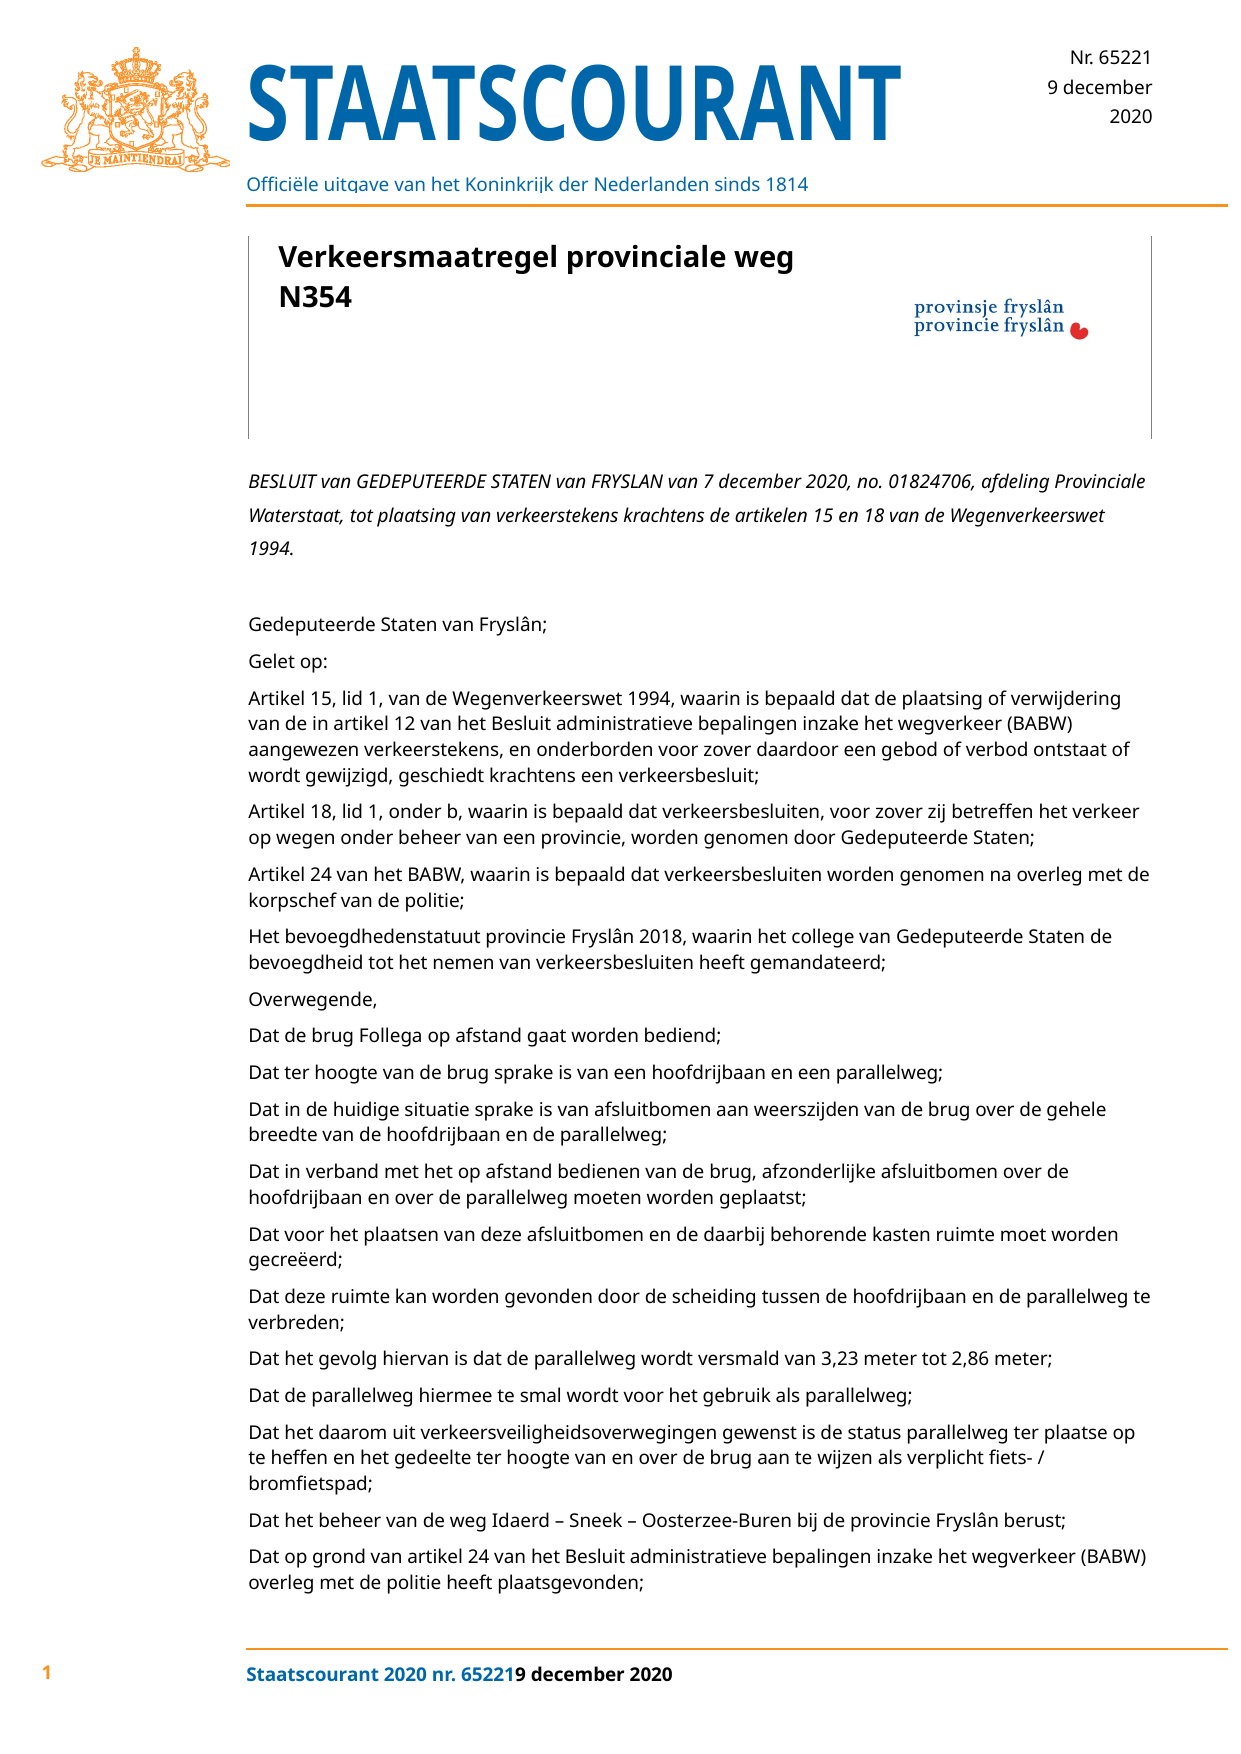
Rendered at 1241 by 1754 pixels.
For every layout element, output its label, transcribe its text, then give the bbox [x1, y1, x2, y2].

text Dat in de huidige situatie sprake is van afsluitbomen aan weerszijden van de brug over de gehele breedte van de hoofdrijbaan en de parallelweg; [248, 1096, 1152, 1147]
table_header [1090, 236, 1151, 413]
text Gelet op: [248, 648, 1152, 674]
text Artikel 24 van het BABW, waarin is bepaald dat verkeersbesluiten worden genomen na overleg met de korpschef van de politie; [248, 861, 1152, 913]
text Artikel 18, lid 1, onder b, waarin is bepaald dat verkeersbesluiten, voor zover zij betreffen het verkeer op wegen onder beheer van een provincie, worden genomen door Gedeputeerde Staten; [248, 799, 1152, 850]
text Dat het gevolg hiervan is dat de parallelweg wordt versmald van 3,23 meter tot 2,86 meter; [248, 1346, 1152, 1371]
picture [912, 236, 1090, 414]
text Dat de brug Follega op afstand gaat worden bediend; [248, 1023, 1152, 1048]
table_header [850, 236, 912, 413]
text Dat ter hoogte van de brug sprake is van een hoofdrijbaan en een parallelweg; [248, 1059, 1152, 1085]
text Het bevoegdhedenstatuut provincie Fryslân 2018, waarin het college van Gedeputeerde Staten de bevoegdheid tot het nemen van verkeersbesluiten heeft gemandateerd; [248, 923, 1152, 975]
text Artikel 15, lid 1, van de Wegenverkeerswet 1994, waarin is bepaald dat de plaatsing of verwijdering van de in artikel 12 van het Besluit administratieve bepalingen inzake het wegverkeer (BABW) aangewezen verkeerstekens, en onderborden voor zover daardoor een gebod of verbod ontstaat of wordt gewijzigd, geschiedt krachtens een verkeersbesluit; [248, 685, 1152, 788]
text Overwegende, [248, 986, 1152, 1012]
text Gedeputeerde Staten van Fryslân; [248, 612, 1152, 637]
text Dat in verband met het op afstand bedienen van de brug, afzonderlijke afsluitbomen over de hoofdrijbaan en over de parallelweg moeten worden geplaatst; [248, 1158, 1152, 1210]
table_header Verkeersmaatregel provinciale weg N354 [249, 236, 850, 439]
table_header [850, 414, 1151, 439]
text Dat voor het plaatsen van deze afsluitbomen en de daarbij behorende kasten ruimte moet worden gecreëerd; [248, 1221, 1152, 1272]
text Dat deze ruimte kan worden gevonden door de scheiding tussen de hoofdrijbaan en de parallelweg te verbreden; [248, 1283, 1152, 1334]
text Dat de parallelweg hiermee te smal wordt voor het gebruik als parallelweg; [248, 1382, 1152, 1408]
text Dat het beheer van de weg Idaerd – Sneek – Oosterzee-Buren bij de provincie Fryslân berust; [248, 1507, 1152, 1533]
text Dat het daarom uit verkeersveiligheidsoverwegingen gewenst is de status parallelweg ter plaatse op te heffen en het gedeelte ter hoogte van en over de brug aan te wijzen als verplicht fiets- / bromfietspad; [248, 1419, 1152, 1496]
text Dat op grond van artikel 24 van het Besluit administratieve bepalingen inzake het wegverkeer (BABW) overleg met de politie heeft plaatsgevonden; [248, 1544, 1152, 1595]
text BESLUIT van GEDEPUTEERDE STATEN van FRYSLAN van 7 december 2020, no. 01824706, afdeling Provinciale Waterstaat, tot plaatsing van verkeerstekens krachtens de artikelen 15 en 18 van de Wegenverkeerswet 1994. [248, 469, 1152, 561]
picture [41, 47, 231, 172]
